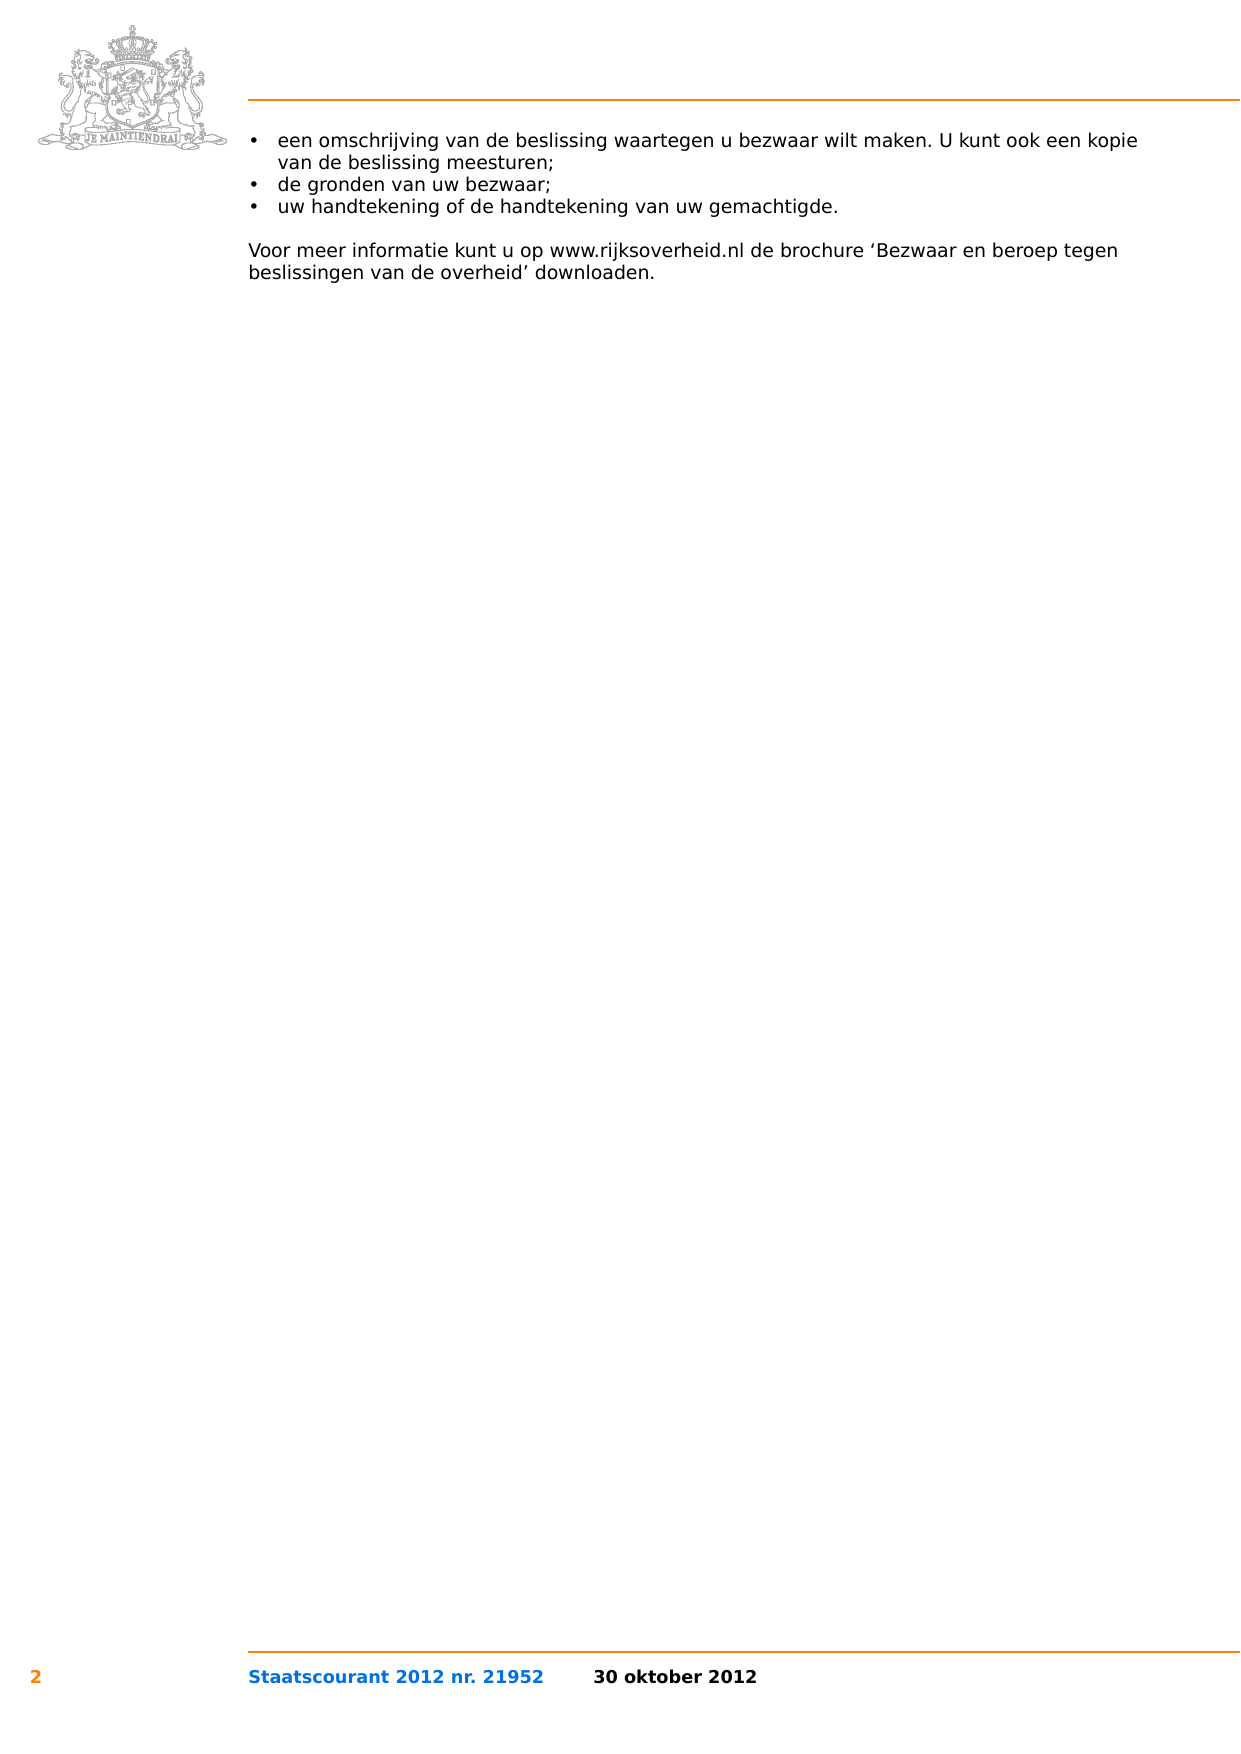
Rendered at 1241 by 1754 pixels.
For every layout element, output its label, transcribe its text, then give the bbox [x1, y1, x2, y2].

text Voor meer informatie kunt u op www.rijksoverheid.nl de brochure ‘Bezwaar en beroep tegen beslissingen van de overheid’ downloaden. [248, 240, 1163, 284]
text • een omschrijving van de beslissing waartegen u bezwaar wilt maken. U kunt ook een kopie van de beslissing meesturen; [248, 130, 1163, 174]
text • uw handtekening of de handtekening van uw gemachtigde. [248, 196, 1163, 218]
text • de gronden van uw bezwaar; [248, 174, 1163, 196]
picture [38, 25, 227, 150]
